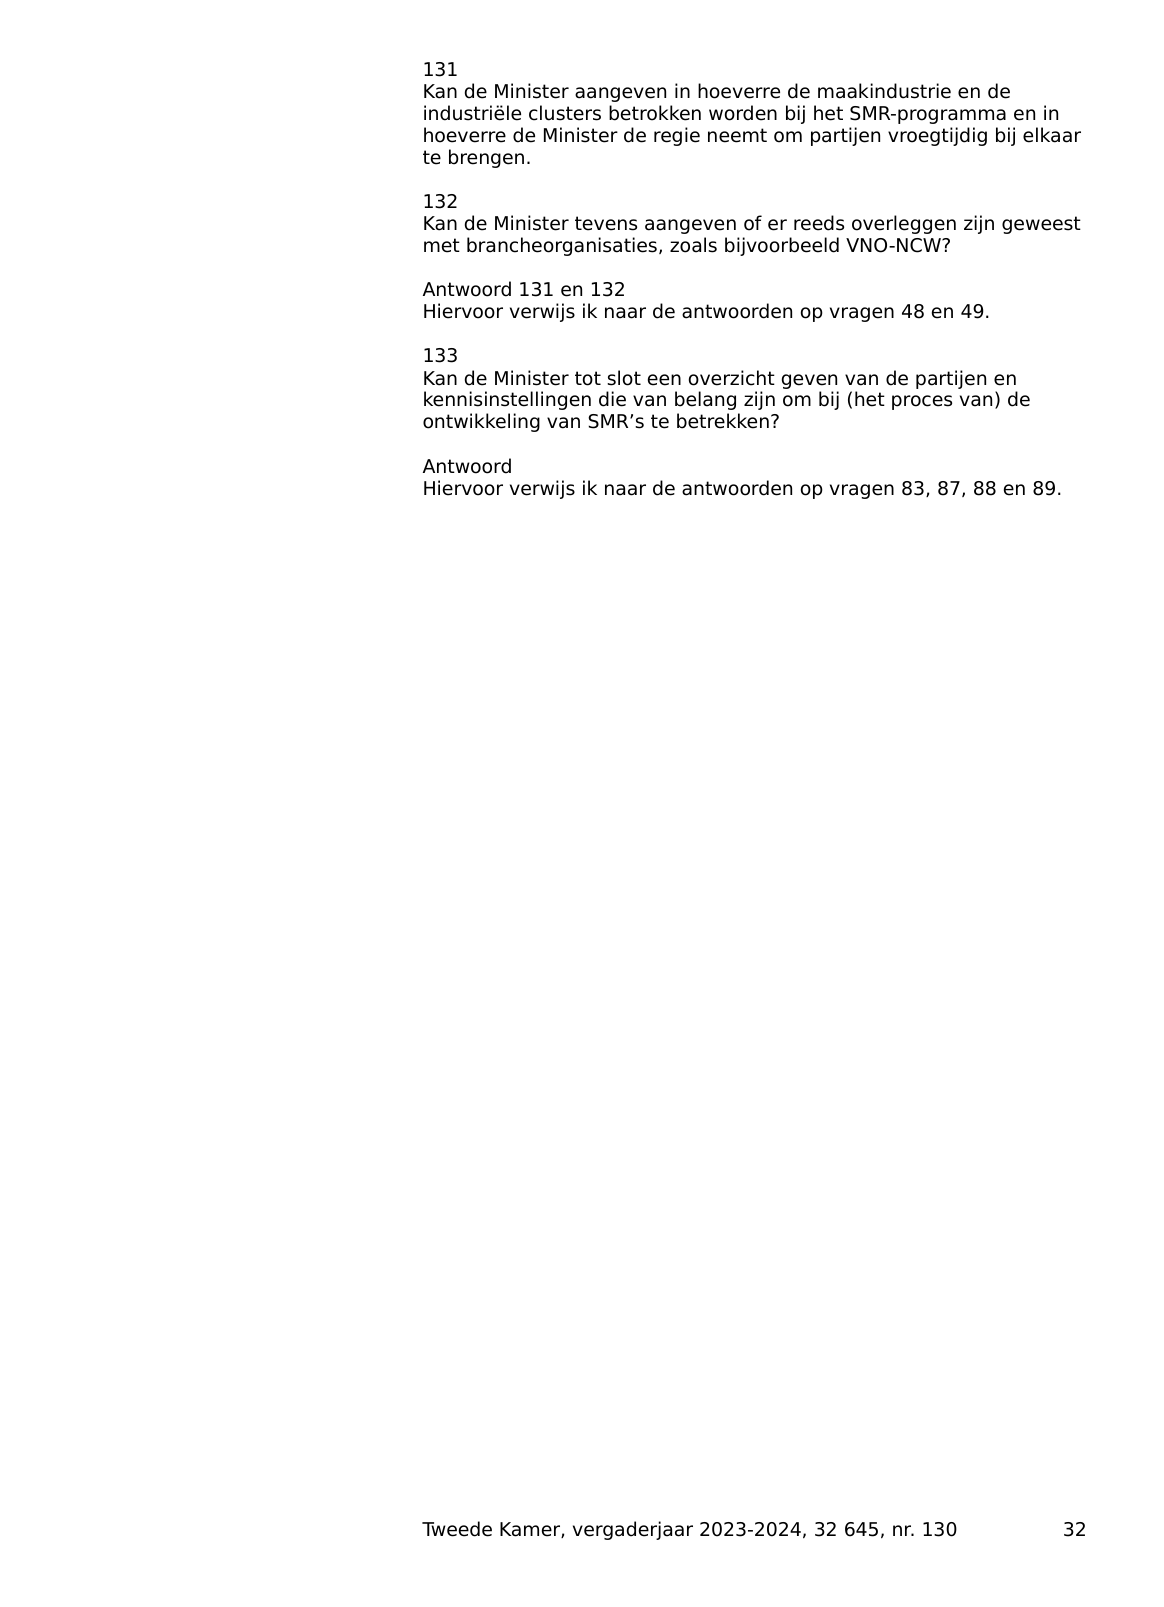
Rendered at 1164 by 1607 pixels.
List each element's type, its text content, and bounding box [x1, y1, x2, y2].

text 131 [422, 59, 1087, 81]
text Hiervoor verwijs ik naar de antwoorden op vragen 48 en 49. [422, 301, 1087, 323]
text Antwoord [422, 456, 1087, 477]
text 132 [422, 191, 1087, 213]
text Antwoord 131 en 132 [422, 279, 1087, 301]
text Kan de Minister aangeven in hoeverre de maakindustrie en de industriële clusters betrokken worden bij het SMR-programma en in hoeverre de Minister de regie neemt om partijen vroegtijdig bij elkaar te brengen. [422, 81, 1087, 169]
text Hiervoor verwijs ik naar de antwoorden op vragen 83, 87, 88 en 89. [422, 477, 1087, 499]
text Kan de Minister tot slot een overzicht geven van de partijen en kennisinstellingen die van belang zijn om bij (het proces van) de ontwikkeling van SMR’s te betrekken? [422, 367, 1087, 433]
text Kan de Minister tevens aangeven of er reeds overleggen zijn geweest met brancheorganisaties, zoals bijvoorbeeld VNO-NCW? [422, 213, 1087, 257]
text 133 [422, 345, 1087, 367]
